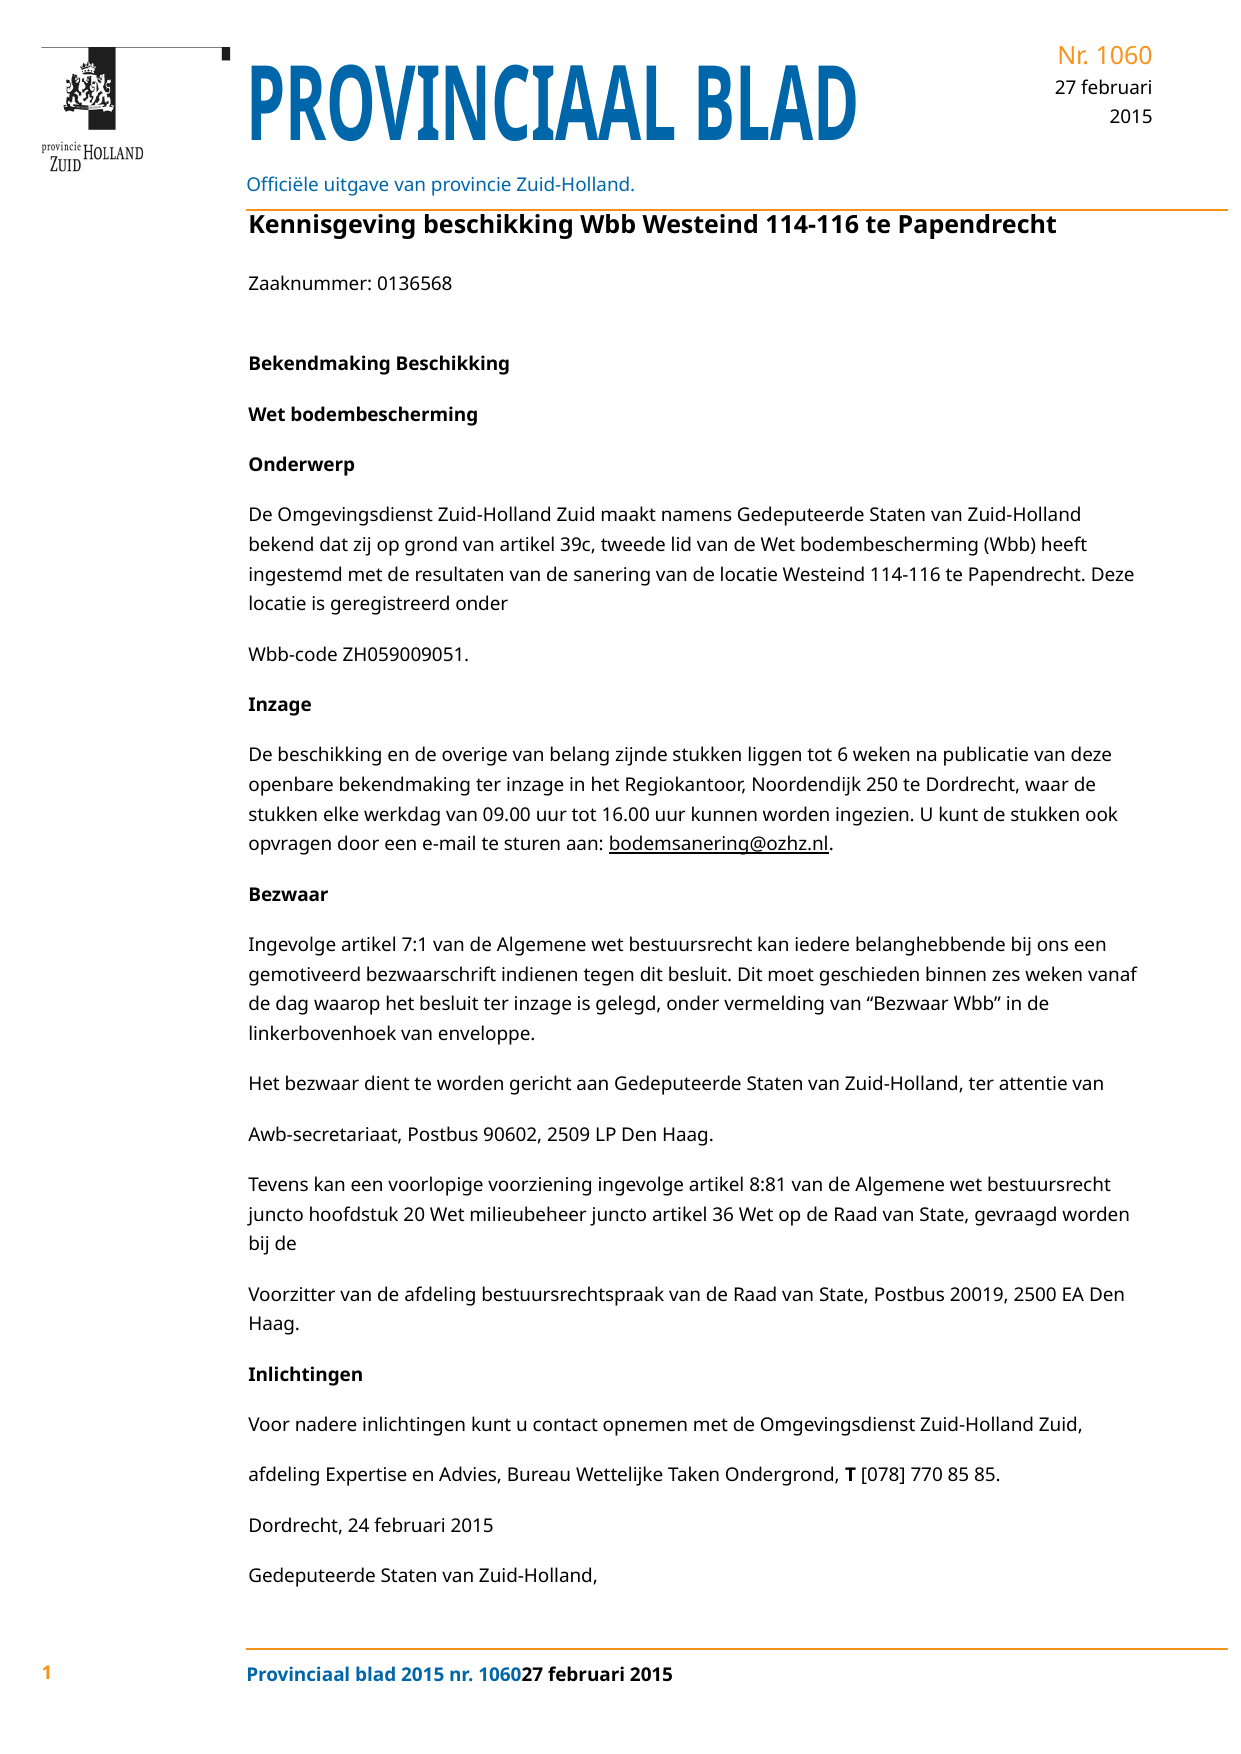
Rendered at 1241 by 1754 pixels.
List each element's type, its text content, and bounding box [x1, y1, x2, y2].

text Wet bodembescherming [248, 401, 1152, 426]
text Tevens kan een voorlopige voorziening ingevolge artikel 8:81 van de Algemene wet bestuursrecht juncto hoofdstuk 20 Wet milieubeheer juncto artikel 36 Wet op de Raad van State, gevraagd worden bij de [248, 1171, 1152, 1256]
text Bekendmaking Beschikking [248, 350, 1152, 376]
text afdeling Expertise en Advies, Bureau Wettelijke Taken Ondergrond, T [078] 770 85 85. [248, 1462, 1152, 1487]
text Gedeputeerde Staten van Zuid-Holland, [248, 1562, 1152, 1588]
text Onderwerp [248, 451, 1152, 477]
text Voor nadere inlichtingen kunt u contact opnemen met de Omgevingsdienst Zuid-Holland Zuid, [248, 1411, 1152, 1437]
text Inlichtingen [248, 1361, 1152, 1386]
text Het bezwaar dient te worden gericht aan Gedeputeerde Staten van Zuid-Holland, ter attentie van [248, 1070, 1152, 1096]
picture [41, 47, 231, 172]
text De Omgevingsdienst Zuid-Holland Zuid maakt namens Gedeputeerde Staten van Zuid-Holland bekend dat zij op grond van artikel 39c, tweede lid van de Wet bodembescherming (Wbb) heeft ingestemd met de resultaten van de sanering van de locatie Westeind 114-116 te Papendrecht. Deze locatie is geregistreerd onder [248, 502, 1152, 616]
text Awb-secretariaat, Postbus 90602, 2509 LP Den Haag. [248, 1121, 1152, 1146]
text Ingevolge artikel 7:1 van de Algemene wet bestuursrecht kan iedere belanghebbende bij ons een gemotiveerd bezwaarschrift indienen tegen dit besluit. Dit moet geschieden binnen zes weken vanaf de dag waarop het besluit ter inzage is gelegd, onder vermelding van “Bezwaar Wbb” in de linkerbovenhoek van enveloppe. [248, 931, 1152, 1046]
text Kennisgeving beschikking Wbb Westeind 114-116 te Papendrecht [248, 211, 1152, 241]
text Voorzitter van de afdeling bestuursrechtspraak van de Raad van State, Postbus 20019, 2500 EA Den Haag. [248, 1281, 1152, 1336]
text Zaaknummer: 0136568 [248, 270, 1152, 296]
text De beschikking en de overige van belang zijnde stukken liggen tot 6 weken na publicatie van deze openbare bekendmaking ter inzage in het Regiokantoor, Noordendijk 250 te Dordrecht, waar de stukken elke werkdag van 09.00 uur tot 16.00 uur kunnen worden ingezien. U kunt de stukken ook opvragen door een e-mail te sturen aan: bodemsanering@ozhz.nl. [248, 742, 1152, 856]
text Inzage [248, 691, 1152, 717]
text Bezwaar [248, 881, 1152, 906]
text Dordrecht, 24 februari 2015 [248, 1512, 1152, 1538]
text Wbb-code ZH059009051. [248, 641, 1152, 666]
